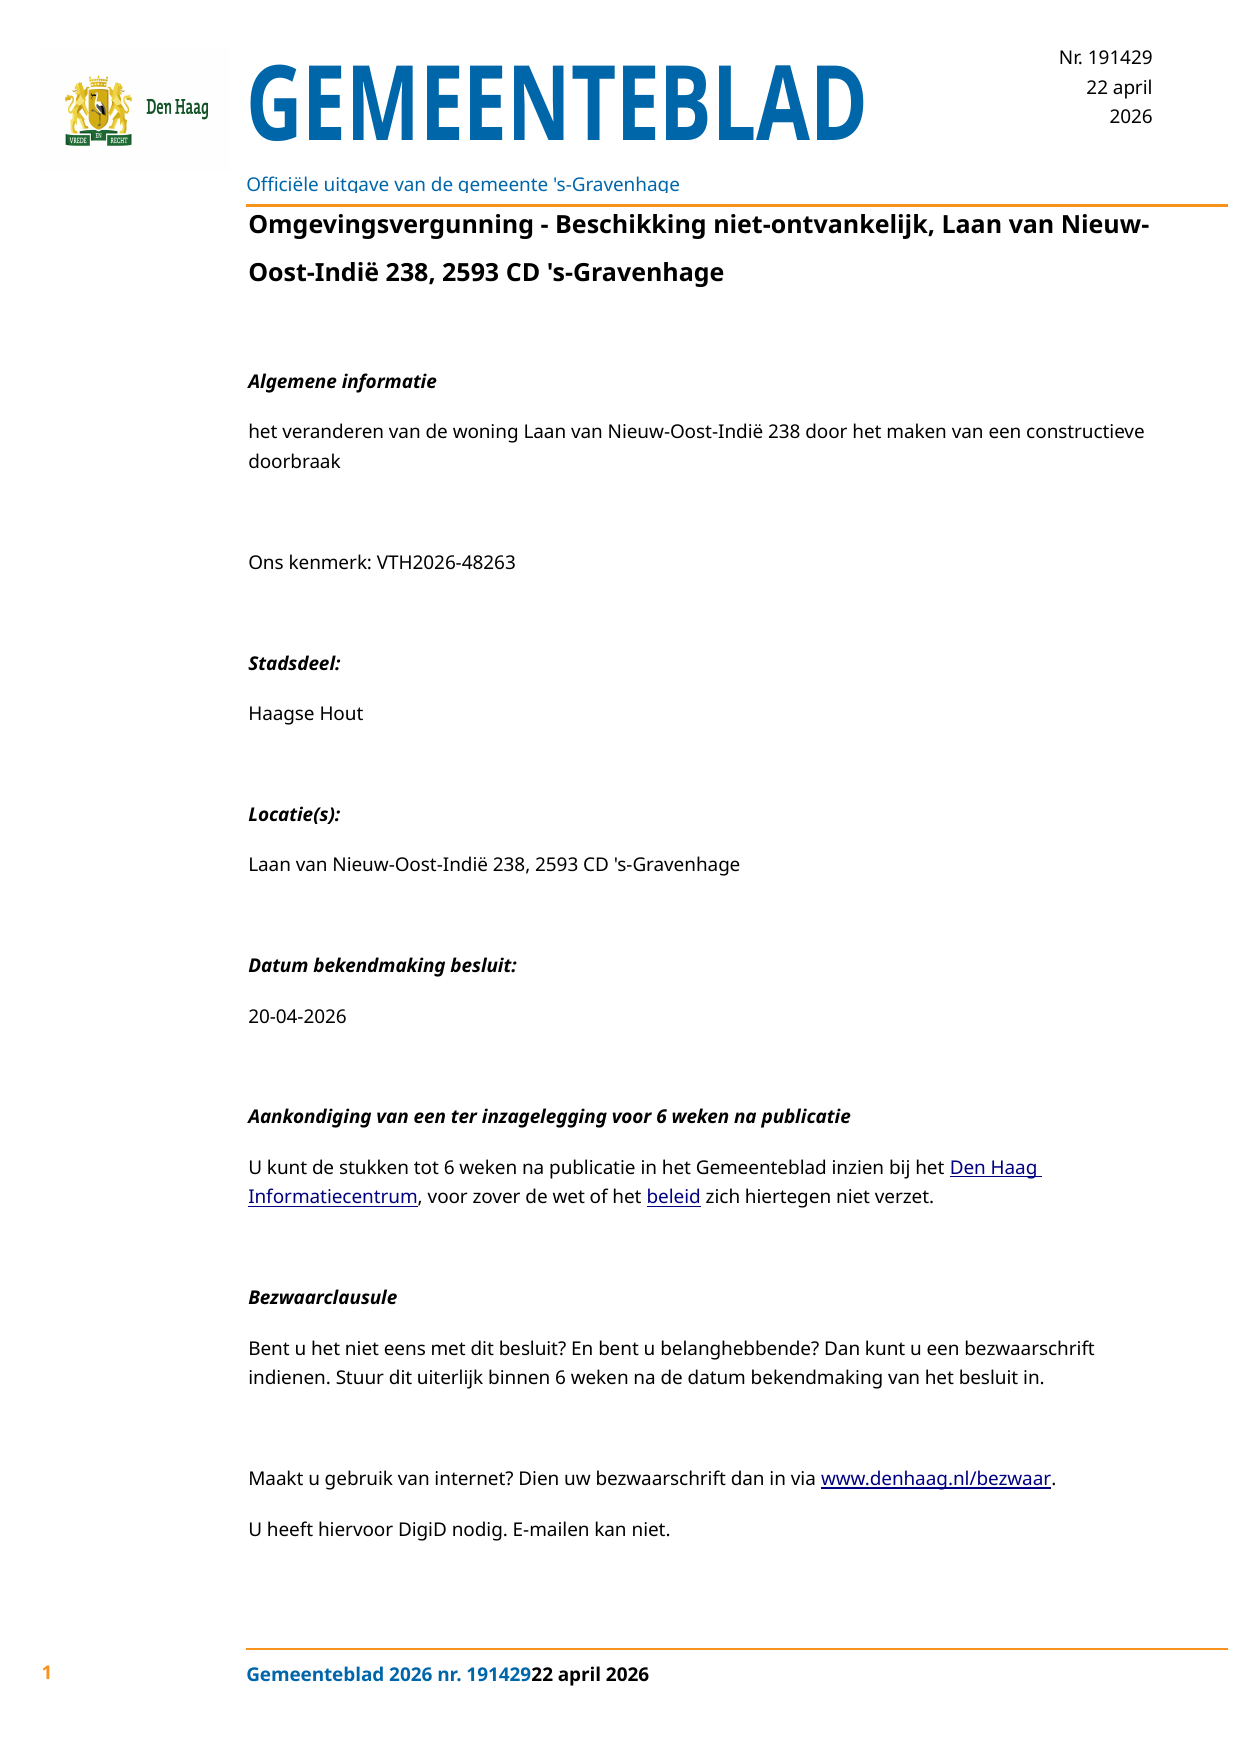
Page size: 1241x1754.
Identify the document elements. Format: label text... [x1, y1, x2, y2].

text Locatie(s): [248, 801, 1152, 827]
text Ons kenmerk: VTH2026-48263 [248, 549, 1152, 575]
text Omgevingsvergunning - Beschikking niet-ontvankelijk, Laan van Nieuw-Oost-Indië 238, 2593 CD 's-Gravenhage [248, 207, 1152, 288]
text Maakt u gebruik van internet? Dien uw bezwaarschrift dan in via www.denhaag.nl/bezwaar. [248, 1465, 1152, 1491]
picture [41, 47, 231, 172]
text Aankondiging van een ter inzagelegging voor 6 weken na publicatie [248, 1104, 1152, 1129]
text Haagse Hout [248, 700, 1152, 726]
text Bent u het niet eens met dit besluit? En bent u belanghebbende? Dan kunt u een bezwaarschrift indienen. Stuur dit uiterlijk binnen 6 weken na de datum bekendmaking van het besluit in. [248, 1335, 1152, 1390]
text 20-04-2026 [248, 1003, 1152, 1029]
text Bezwaarclausule [248, 1284, 1152, 1310]
text Laan van Nieuw-Oost-Indië 238, 2593 CD 's-Gravenhage [248, 852, 1152, 877]
text U kunt de stukken tot 6 weken na publicatie in het Gemeenteblad inzien bij het Den Haag Informatiecentrum, voor zover de wet of het beleid zich hiertegen niet verzet. [248, 1154, 1152, 1209]
text het veranderen van de woning Laan van Nieuw-Oost-Indië 238 door het maken van een constructieve doorbraak [248, 419, 1152, 474]
text Datum bekendmaking besluit: [248, 952, 1152, 978]
text Stadsdeel: [248, 650, 1152, 676]
text U heeft hiervoor DigiD nodig. E-mailen kan niet. [248, 1516, 1152, 1542]
text Algemene informatie [248, 368, 1152, 394]
